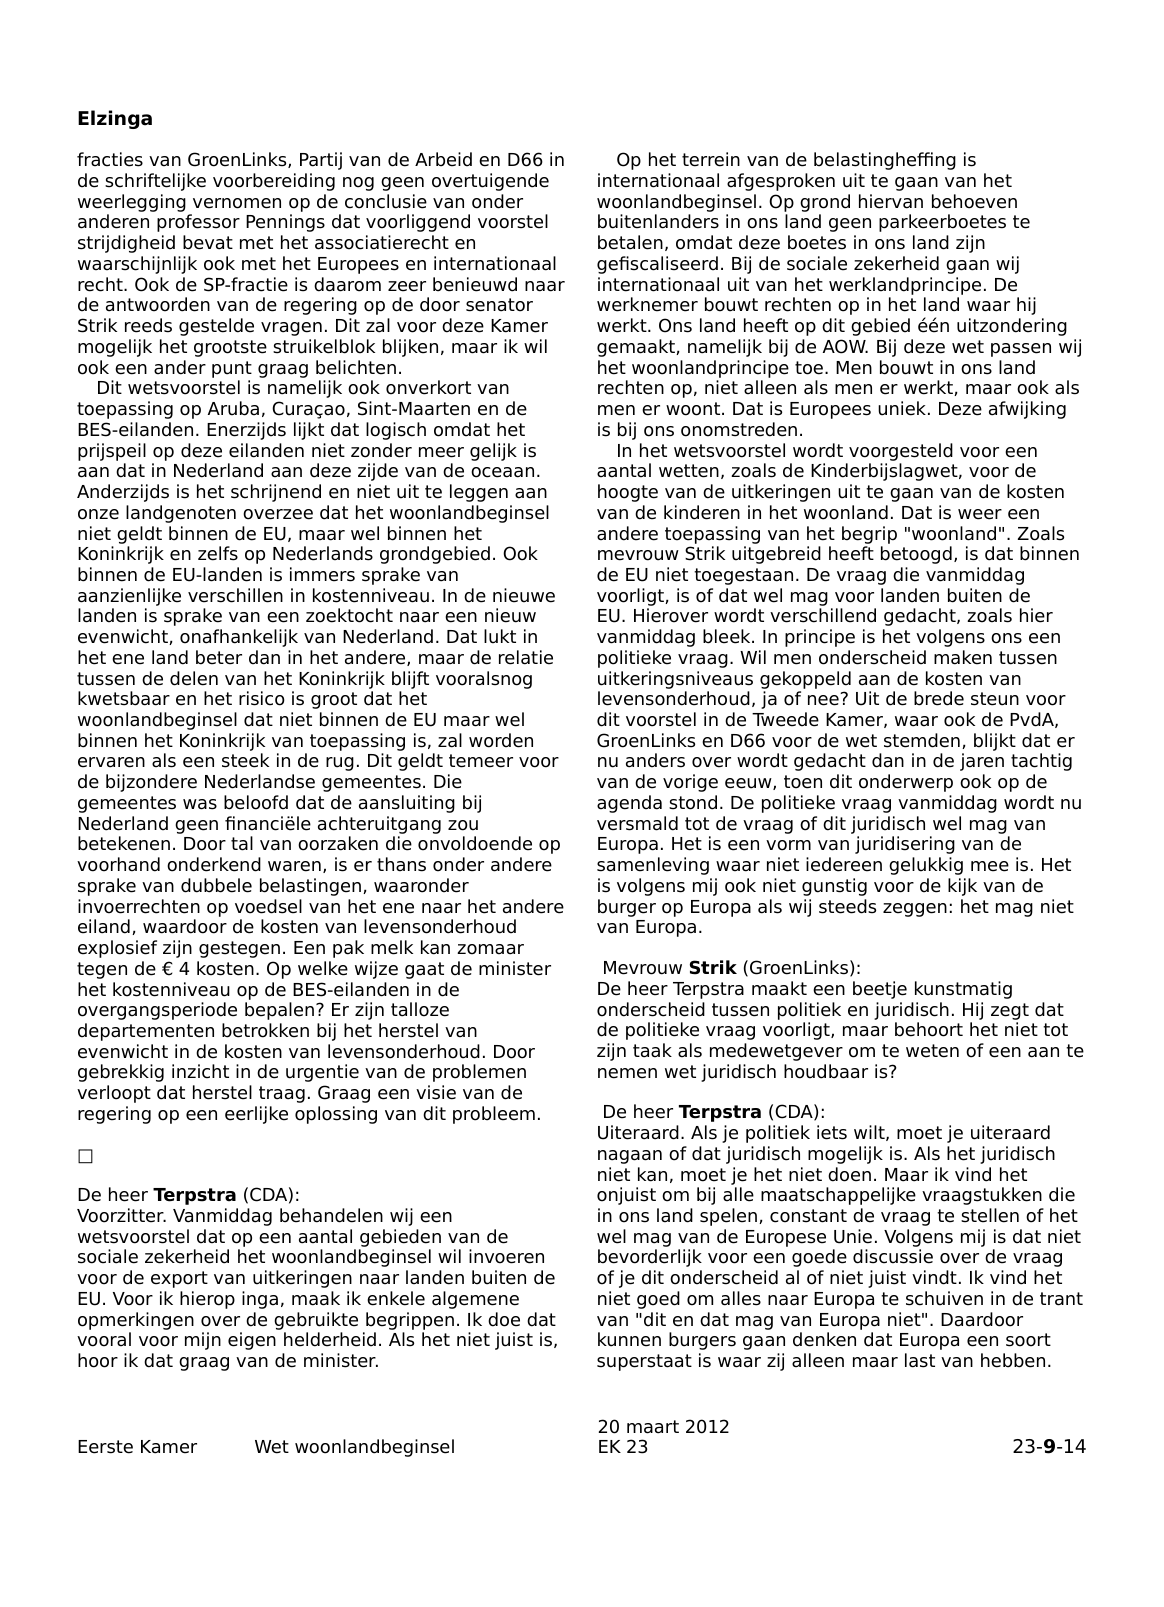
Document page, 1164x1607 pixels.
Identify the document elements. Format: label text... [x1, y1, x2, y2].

text De heer Terpstra maakt een beetje kunstmatig onderscheid tussen politiek en juridisch. Hij zegt dat de politieke vraag voorligt, maar behoort het niet tot zijn taak als medewetgever om te weten of een aan te nemen wet juridisch houdbaar is? [596, 979, 1087, 1082]
text Op het terrein van de belastingheffing is internationaal afgesproken uit te gaan van het woonlandbeginsel. Op grond hiervan behoeven buitenlanders in ons land geen parkeerboetes te betalen, omdat deze boetes in ons land zijn gefiscaliseerd. Bij de sociale zekerheid gaan wij internationaal uit van het werklandprincipe. De werknemer bouwt rechten op in het land waar hij werkt. Ons land heeft op dit gebied één uitzondering gemaakt, namelijk bij de AOW. Bij deze wet passen wij het woonlandprincipe toe. Men bouwt in ons land rechten op, niet alleen als men er werkt, maar ook als men er woont. Dat is Europees uniek. Deze afwijking is bij ons onomstreden. [596, 150, 1087, 440]
text In het wetsvoorstel wordt voorgesteld voor een aantal wetten, zoals de Kinderbijslagwet, voor de hoogte van de uitkeringen uit te gaan van de kosten van de kinderen in het woonland. Dat is weer een andere toepassing van het begrip "woonland". Zoals mevrouw Strik uitgebreid heeft betoogd, is dat binnen de EU niet toegestaan. De vraag die vanmiddag voorligt, is of dat wel mag voor landen buiten de EU. Hierover wordt verschillend gedacht, zoals hier vanmiddag bleek. In principe is het volgens ons een politieke vraag. Wil men onderscheid maken tussen uitkeringsniveaus gekoppeld aan de kosten van levensonderhoud, ja of nee? Uit de brede steun voor dit voorstel in de Tweede Kamer, waar ook de PvdA, GroenLinks en D66 voor de wet stemden, blijkt dat er nu anders over wordt gedacht dan in de jaren tachtig van de vorige eeuw, toen dit onderwerp ook op de agenda stond. De politieke vraag vanmiddag wordt nu versmald tot de vraag of dit juridisch wel mag van Europa. Het is een vorm van juridisering van de samenleving waar niet iedereen gelukkig mee is. Het is volgens mij ook niet gunstig voor de kijk van de burger op Europa als wij steeds zeggen: het mag niet van Europa. [596, 440, 1087, 938]
text □ [77, 1144, 567, 1165]
text fracties van GroenLinks, Partij van de Arbeid en D66 in de schriftelijke voorbereiding nog geen overtuigende weerlegging vernomen op de conclusie van onder anderen professor Pennings dat voorliggend voorstel strijdigheid bevat met het associatierecht en waarschijnlijk ook met het Europees en internationaal recht. Ook de SP-fractie is daarom zeer benieuwd naar de antwoorden van de regering op de door senator Strik reeds gestelde vragen. Dit zal voor deze Kamer mogelijk het grootste struikelblok blijken, maar ik wil ook een ander punt graag belichten. [77, 150, 567, 378]
text Mevrouw Strik (GroenLinks): [596, 958, 1087, 979]
text Voorzitter. Vanmiddag behandelen wij een wetsvoorstel dat op een aantal gebieden van de sociale zekerheid het woonlandbeginsel wil invoeren voor de export van uitkeringen naar landen buiten de EU. Voor ik hierop inga, maak ik enkele algemene opmerkingen over de gebruikte begrippen. Ik doe dat vooral voor mijn eigen helderheid. Als het niet juist is, hoor ik dat graag van de minister. [77, 1206, 567, 1372]
text De heer Terpstra (CDA): [77, 1185, 567, 1206]
text Uiteraard. Als je politiek iets wilt, moet je uiteraard nagaan of dat juridisch mogelijk is. Als het juridisch niet kan, moet je het niet doen. Maar ik vind het onjuist om bij alle maatschappelijke vraagstukken die in ons land spelen, constant de vraag te stellen of het wel mag van de Europese Unie. Volgens mij is dat niet bevorderlijk voor een goede discussie over de vraag of je dit onderscheid al of niet juist vindt. Ik vind het niet goed om alles naar Europa te schuiven in de trant van "dit en dat mag van Europa niet". Daardoor kunnen burgers gaan denken dat Europa een soort superstaat is waar zij alleen maar last van hebben. [596, 1123, 1087, 1372]
text Dit wetsvoorstel is namelijk ook onverkort van toepassing op Aruba, Curaçao, Sint-Maarten en de BES-eilanden. Enerzijds lijkt dat logisch omdat het prijspeil op deze eilanden niet zonder meer gelijk is aan dat in Nederland aan deze zijde van de oceaan. Anderzijds is het schrijnend en niet uit te leggen aan onze landgenoten overzee dat het woonlandbeginsel niet geldt binnen de EU, maar wel binnen het Koninkrijk en zelfs op Nederlands grondgebied. Ook binnen de EU-landen is immers sprake van aanzienlijke verschillen in kostenniveau. In de nieuwe landen is sprake van een zoektocht naar een nieuw evenwicht, onafhankelijk van Nederland. Dat lukt in het ene land beter dan in het andere, maar de relatie tussen de delen van het Koninkrijk blijft vooralsnog kwetsbaar en het risico is groot dat het woonlandbeginsel dat niet binnen de EU maar wel binnen het Koninkrijk van toepassing is, zal worden ervaren als een steek in de rug. Dit geldt temeer voor de bijzondere Nederlandse gemeentes. Die gemeentes was beloofd dat de aansluiting bij Nederland geen financiële achteruitgang zou betekenen. Door tal van oorzaken die onvoldoende op voorhand onderkend waren, is er thans onder andere sprake van dubbele belastingen, waaronder invoerrechten op voedsel van het ene naar het andere eiland, waardoor de kosten van levensonderhoud explosief zijn gestegen. Een pak melk kan zomaar tegen de € 4 kosten. Op welke wijze gaat de minister het kostenniveau op de BES-eilanden in de overgangsperiode bepalen? Er zijn talloze departementen betrokken bij het herstel van evenwicht in de kosten van levensonderhoud. Door gebrekkig inzicht in de urgentie van de problemen verloopt dat herstel traag. Graag een visie van de regering op een eerlijke oplossing van dit probleem. [77, 378, 567, 1124]
text De heer Terpstra (CDA): [596, 1102, 1087, 1123]
